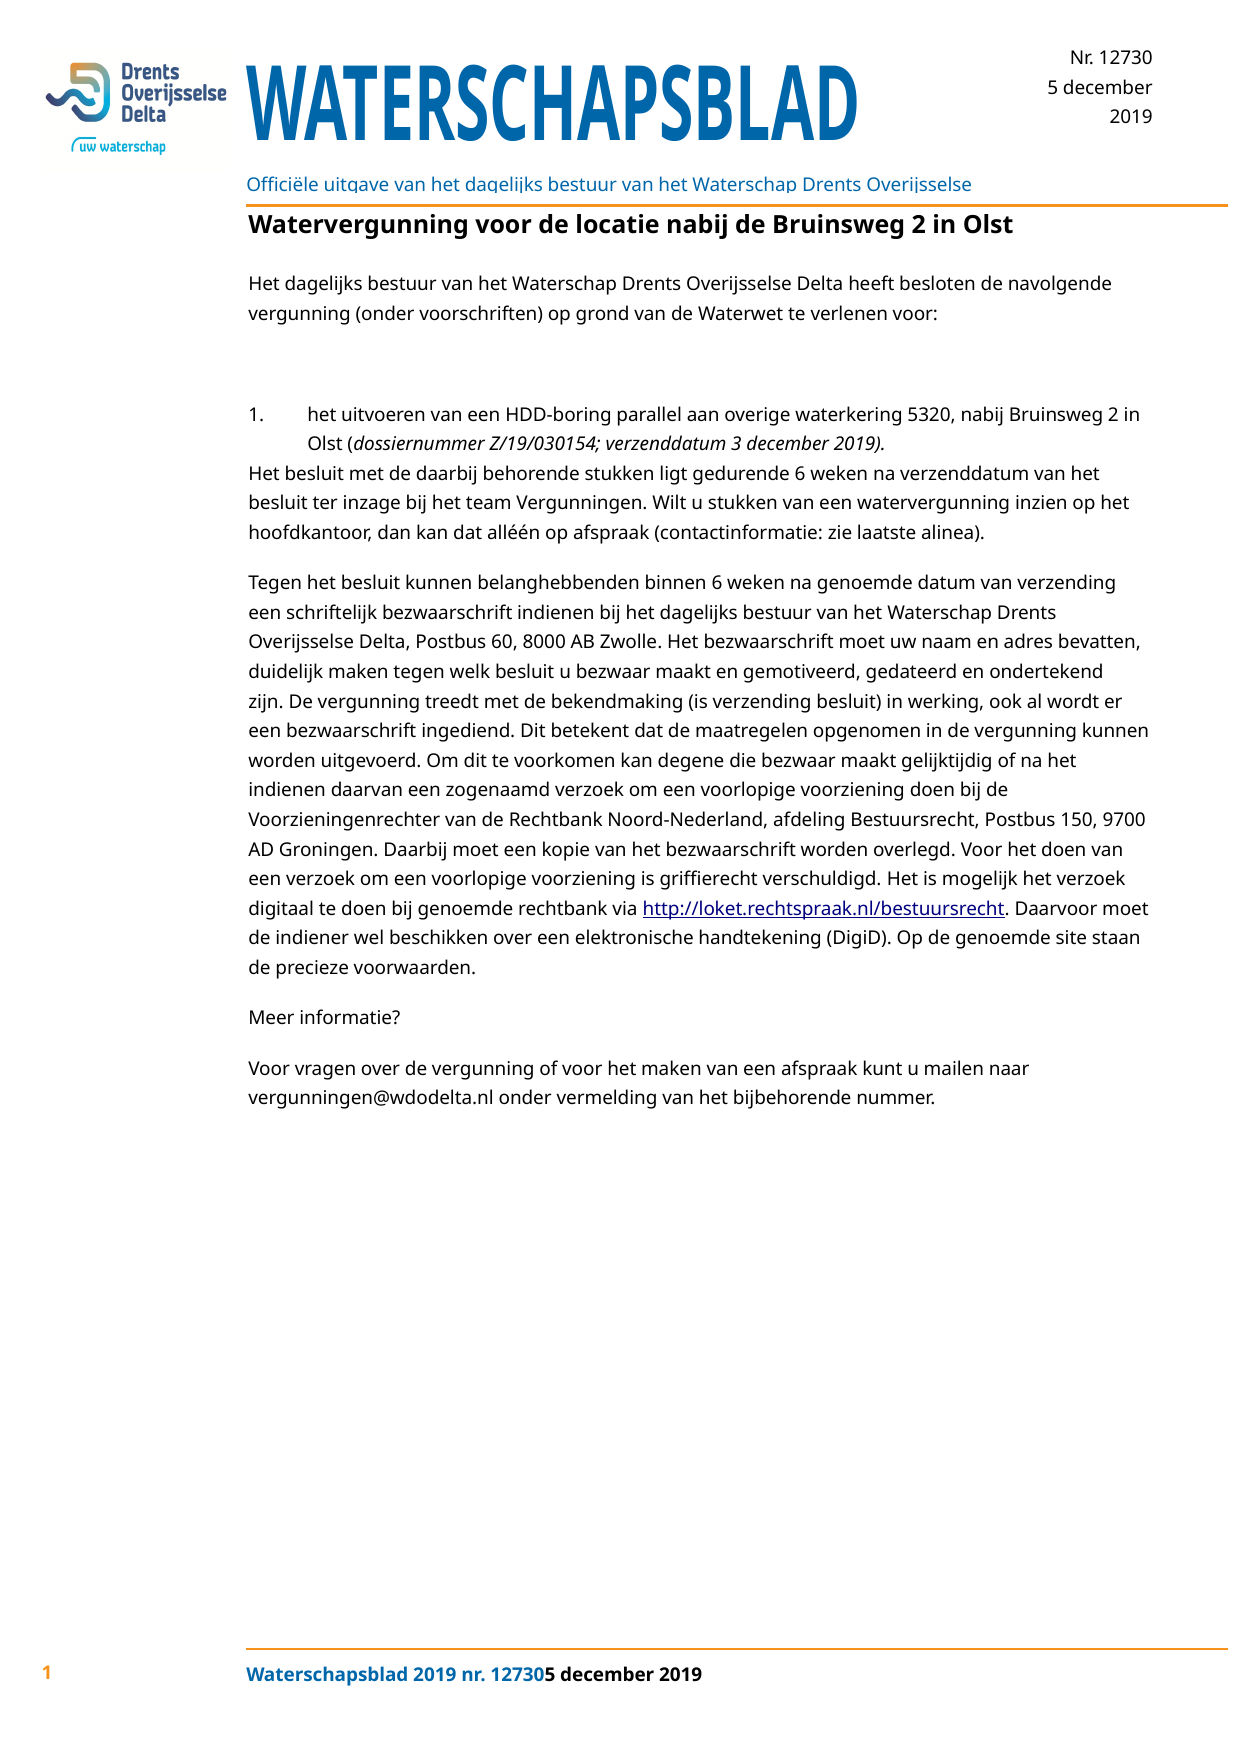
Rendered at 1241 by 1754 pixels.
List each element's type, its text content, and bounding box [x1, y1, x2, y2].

picture [41, 47, 231, 172]
text Voor vragen over de vergunning of voor het maken van een afspraak kunt u mailen naar vergunningen@wdodelta.nl onder vermelding van het bijbehorende nummer. [248, 1055, 1152, 1110]
list het uitvoeren van een HDD-boring parallel aan overige waterkering 5320, nabij Bruinsweg 2 in Olst (dossiernummer Z/19/030154; verzenddatum 3 december 2019). [248, 401, 1152, 456]
text Het dagelijks bestuur van het Waterschap Drents Overijsselse Delta heeft besloten de navolgende vergunning (onder voorschriften) op grond van de Waterwet te verlenen voor: [248, 270, 1152, 326]
text Het besluit met de daarbij behorende stukken ligt gedurende 6 weken na verzenddatum van het besluit ter inzage bij het team Vergunningen. Wilt u stukken van een watervergunning inzien op het hoofdkantoor, dan kan dat alléén op afspraak (contactinformatie: zie laatste alinea). [248, 460, 1152, 545]
text Meer informatie? [248, 1004, 1152, 1030]
text Watervergunning voor de locatie nabij de Bruinsweg 2 in Olst [248, 207, 1152, 241]
text Tegen het besluit kunnen belanghebbenden binnen 6 weken na genoemde datum van verzending een schriftelijk bezwaarschrift indienen bij het dagelijks bestuur van het Waterschap Drents Overijsselse Delta, Postbus 60, 8000 AB Zwolle. Het bezwaarschrift moet uw naam en adres bevatten, duidelijk maken tegen welk besluit u bezwaar maakt en gemotiveerd, gedateerd en ondertekend zijn. De vergunning treedt met de bekendmaking (is verzending besluit) in werking, ook al wordt er een bezwaarschrift ingediend. Dit betekent dat de maatregelen opgenomen in de vergunning kunnen worden uitgevoerd. Om dit te voorkomen kan degene die bezwaar maakt gelijktijdig of na het indienen daarvan een zogenaamd verzoek om een voorlopige voorziening doen bij de Voorzieningenrechter van de Rechtbank Noord-Nederland, afdeling Bestuursrecht, Postbus 150, 9700 AD Groningen. Daarbij moet een kopie van het bezwaarschrift worden overlegd. Voor het doen van een verzoek om een voorlopige voorziening is griffierecht verschuldigd. Het is mogelijk het verzoek digitaal te doen bij genoemde rechtbank via http://loket.rechtspraak.nl/bestuursrecht. Daarvoor moet de indiener wel beschikken over een elektronische handtekening (DigiD). Op de genoemde site staan de precieze voorwaarden. [248, 569, 1152, 980]
